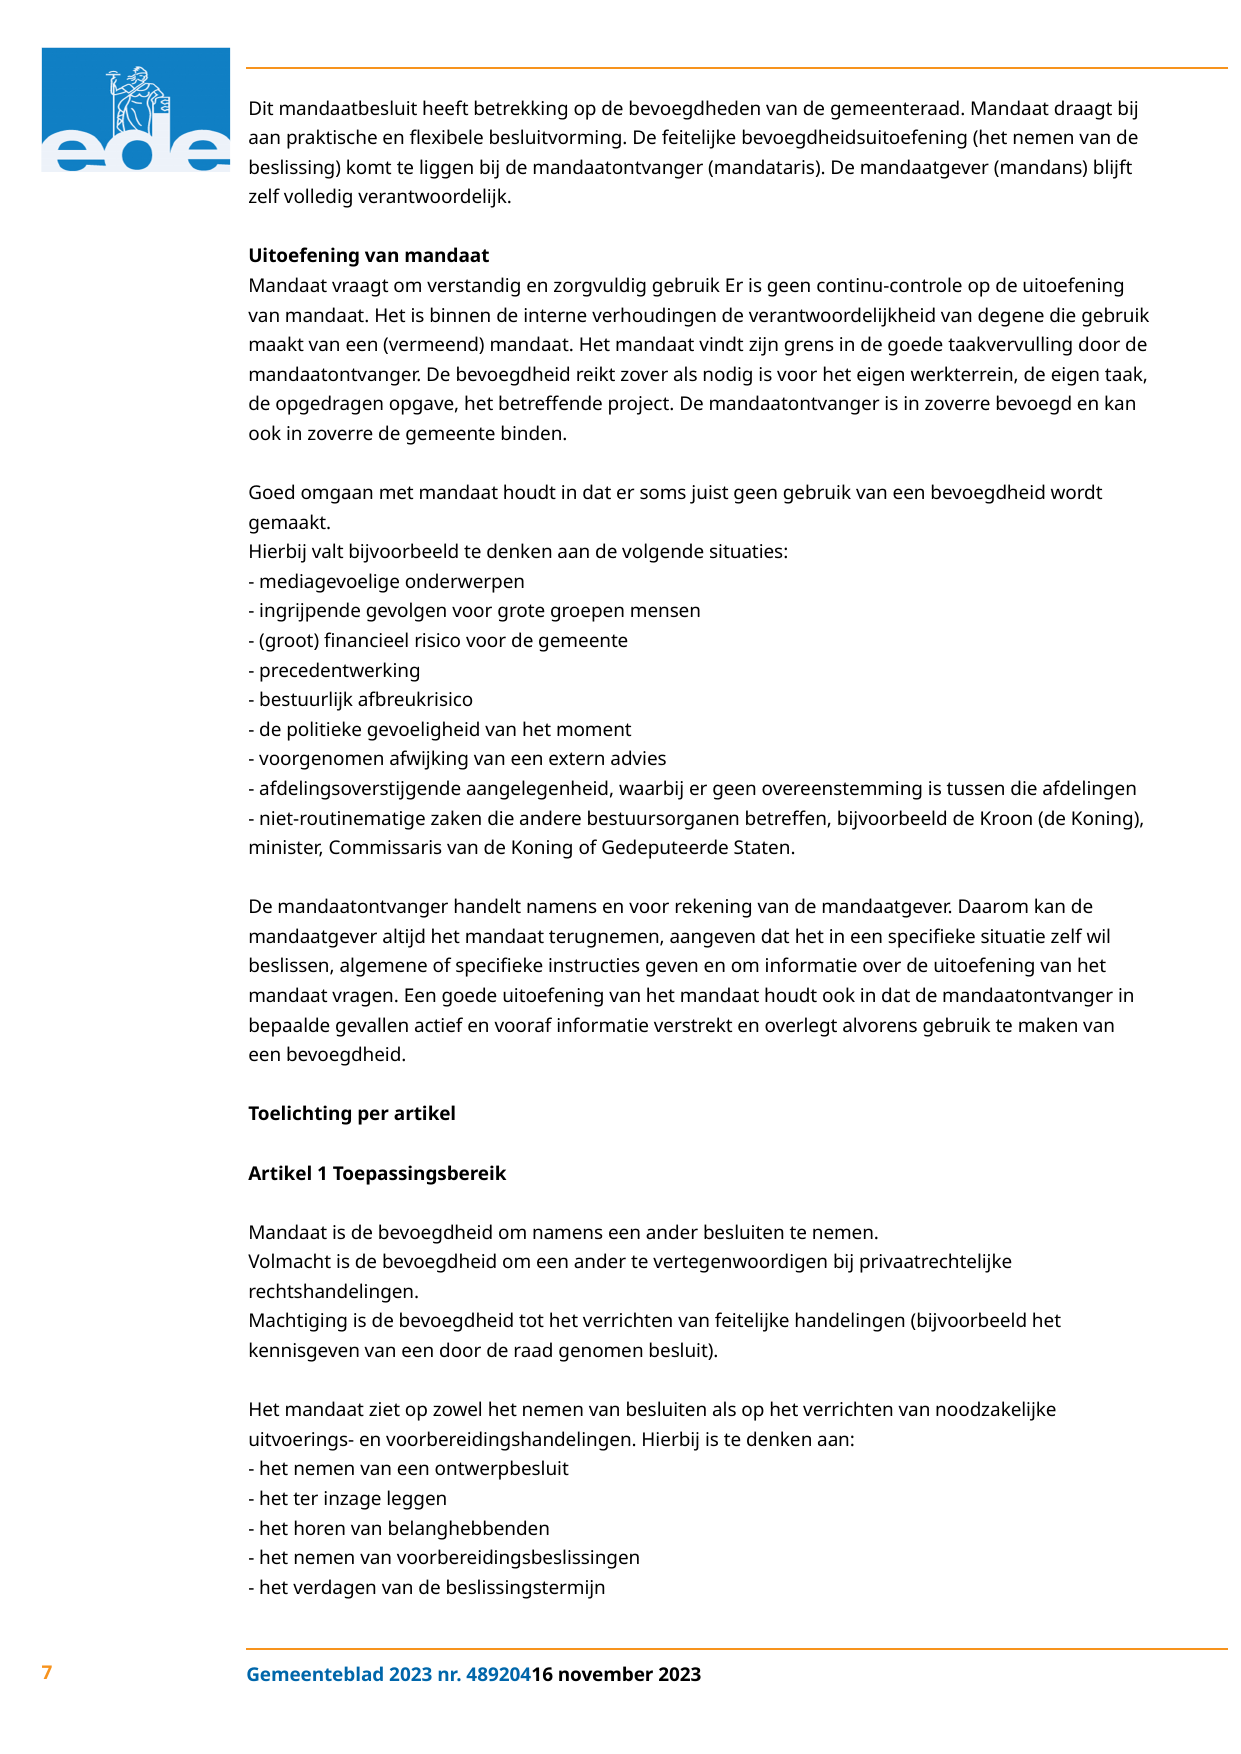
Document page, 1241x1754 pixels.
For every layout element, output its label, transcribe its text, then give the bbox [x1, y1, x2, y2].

text - de politieke gevoeligheid van het moment [248, 716, 1152, 742]
text - het horen van belanghebbenden [248, 1515, 1152, 1541]
text Hierbij valt bijvoorbeeld te denken aan de volgende situaties: [248, 538, 1152, 564]
text - ingrijpende gevolgen voor grote groepen mensen [248, 598, 1152, 623]
text - het verdagen van de beslissingstermijn [248, 1574, 1152, 1600]
text - precedentwerking [248, 657, 1152, 683]
text Artikel 1 Toepassingsbereik [248, 1160, 1152, 1186]
text Volmacht is de bevoegdheid om een ander te vertegenwoordigen bij privaatrechtelijke rechtshandelingen. [248, 1248, 1152, 1304]
text De mandaatontvanger handelt namens en voor rekening van de mandaatgever. Daarom kan de mandaatgever altijd het mandaat terugnemen, aangeven dat het in een specifieke situatie zelf wil beslissen, algemene of specifieke instructies geven en om informatie over de uitoefening van het mandaat vragen. Een goede uitoefening van het mandaat houdt ook in dat de mandaatontvanger in bepaalde gevallen actief en vooraf informatie verstrekt en overlegt alvorens gebruik te maken van een bevoegdheid. [248, 893, 1152, 1067]
text - afdelingsoverstijgende aangelegenheid, waarbij er geen overeenstemming is tussen die afdelingen [248, 775, 1152, 801]
text Toelichting per artikel [248, 1101, 1152, 1126]
text Uitoefening van mandaat [248, 243, 1152, 268]
text Goed omgaan met mandaat houdt in dat er soms juist geen gebruik van een bevoegdheid wordt gemaakt. [248, 479, 1152, 535]
text Machtiging is de bevoegdheid tot het verrichten van feitelijke handelingen (bijvoorbeeld het kennisgeven van een door de raad genomen besluit). [248, 1308, 1152, 1363]
text - niet-routinematige zaken die andere bestuursorganen betreffen, bijvoorbeeld de Kroon (de Koning), minister, Commissaris van de Koning of Gedeputeerde Staten. [248, 805, 1152, 860]
text Mandaat is de bevoegdheid om namens een ander besluiten te nemen. [248, 1219, 1152, 1245]
text Het mandaat ziet op zowel het nemen van besluiten als op het verrichten van noodzakelijke uitvoerings- en voorbereidingshandelingen. Hierbij is te denken aan: [248, 1396, 1152, 1452]
text - het nemen van voorbereidingsbeslissingen [248, 1544, 1152, 1570]
text - mediagevoelige onderwerpen [248, 568, 1152, 594]
text Dit mandaatbesluit heeft betrekking op de bevoegdheden van de gemeenteraad. Mandaat draagt bij aan praktische en flexibele besluitvorming. De feitelijke bevoegdheidsuitoefening (het nemen van de beslissing) komt te liggen bij de mandaatontvanger (mandataris). De mandaatgever (mandans) blijft zelf volledig verantwoordelijk. [248, 95, 1152, 209]
text - het ter inzage leggen [248, 1485, 1152, 1511]
text Mandaat vraagt om verstandig en zorgvuldig gebruik Er is geen continu-controle op de uitoefening van mandaat. Het is binnen de interne verhoudingen de verantwoordelijkheid van degene die gebruik maakt van een (vermeend) mandaat. Het mandaat vindt zijn grens in de goede taakvervulling door de mandaatontvanger. De bevoegdheid reikt zover als nodig is voor het eigen werkterrein, de eigen taak, de opgedragen opgave, het betreffende project. De mandaatontvanger is in zoverre bevoegd en kan ook in zoverre de gemeente binden. [248, 272, 1152, 446]
text - het nemen van een ontwerpbesluit [248, 1456, 1152, 1481]
text - (groot) financieel risico voor de gemeente [248, 627, 1152, 653]
text - bestuurlijk afbreukrisico [248, 686, 1152, 712]
picture [41, 47, 231, 172]
text - voorgenomen afwijking van een extern advies [248, 746, 1152, 771]
